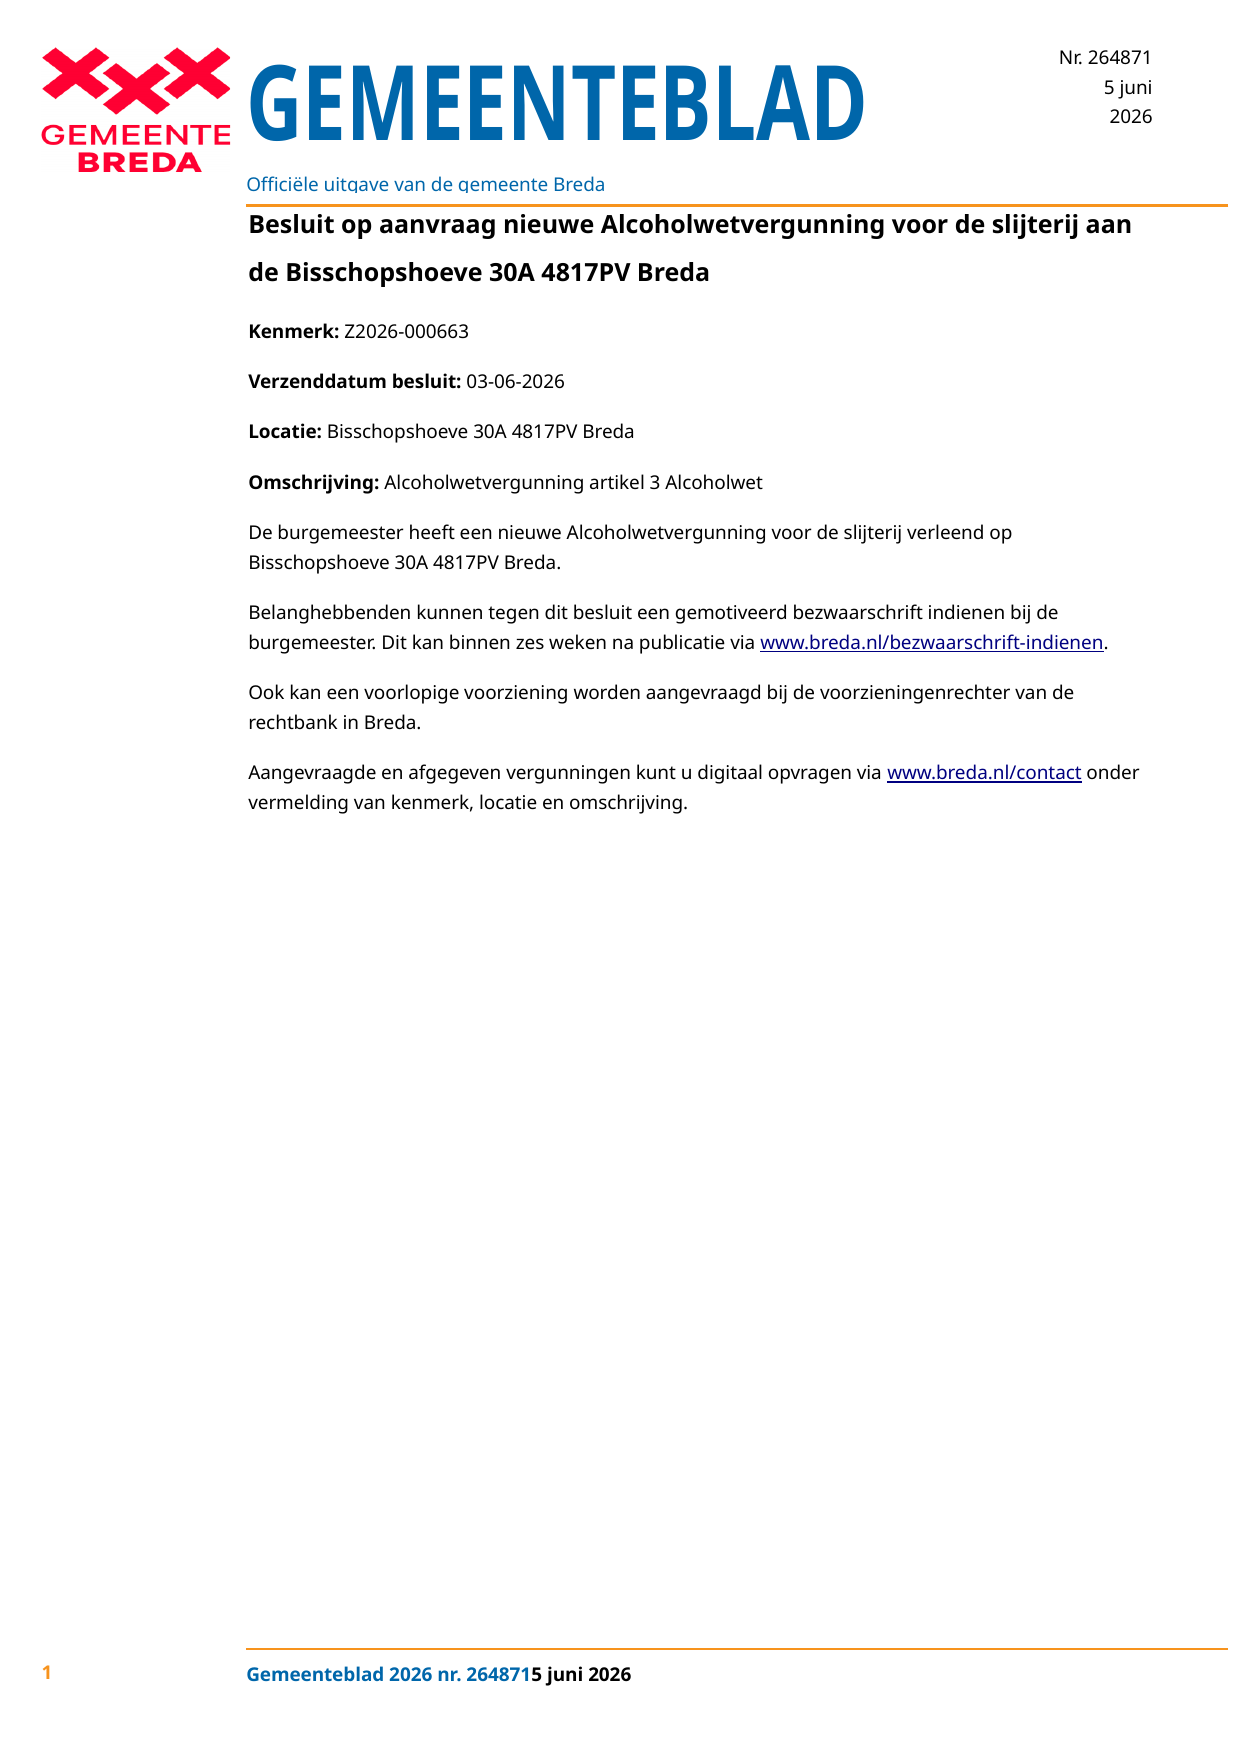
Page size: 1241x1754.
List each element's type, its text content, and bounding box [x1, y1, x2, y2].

text Besluit op aanvraag nieuwe Alcoholwetvergunning voor de slijterij aan de Bisschopshoeve 30A 4817PV Breda [248, 207, 1152, 288]
text Kenmerk: Z2026-000663 [248, 318, 1152, 344]
text Ook kan een voorlopige voorziening worden aangevraagd bij de voorzieningenrechter van de rechtbank in Breda. [248, 679, 1152, 735]
text Locatie: Bisschopshoeve 30A 4817PV Breda [248, 419, 1152, 444]
text Omschrijving: Alcoholwetvergunning artikel 3 Alcoholwet [248, 469, 1152, 495]
text Belanghebbenden kunnen tegen dit besluit een gemotiveerd bezwaarschrift indienen bij de burgemeester. Dit kan binnen zes weken na publicatie via www.breda.nl/bezwaarschrift-indienen. [248, 599, 1152, 655]
picture [41, 47, 231, 172]
text De burgemeester heeft een nieuwe Alcoholwetvergunning voor de slijterij verleend op Bisschopshoeve 30A 4817PV Breda. [248, 519, 1152, 575]
text Verzenddatum besluit: 03-06-2026 [248, 368, 1152, 394]
text Aangevraagde en afgegeven vergunningen kunt u digitaal opvragen via www.breda.nl/contact onder vermelding van kenmerk, locatie en omschrijving. [248, 759, 1152, 815]
